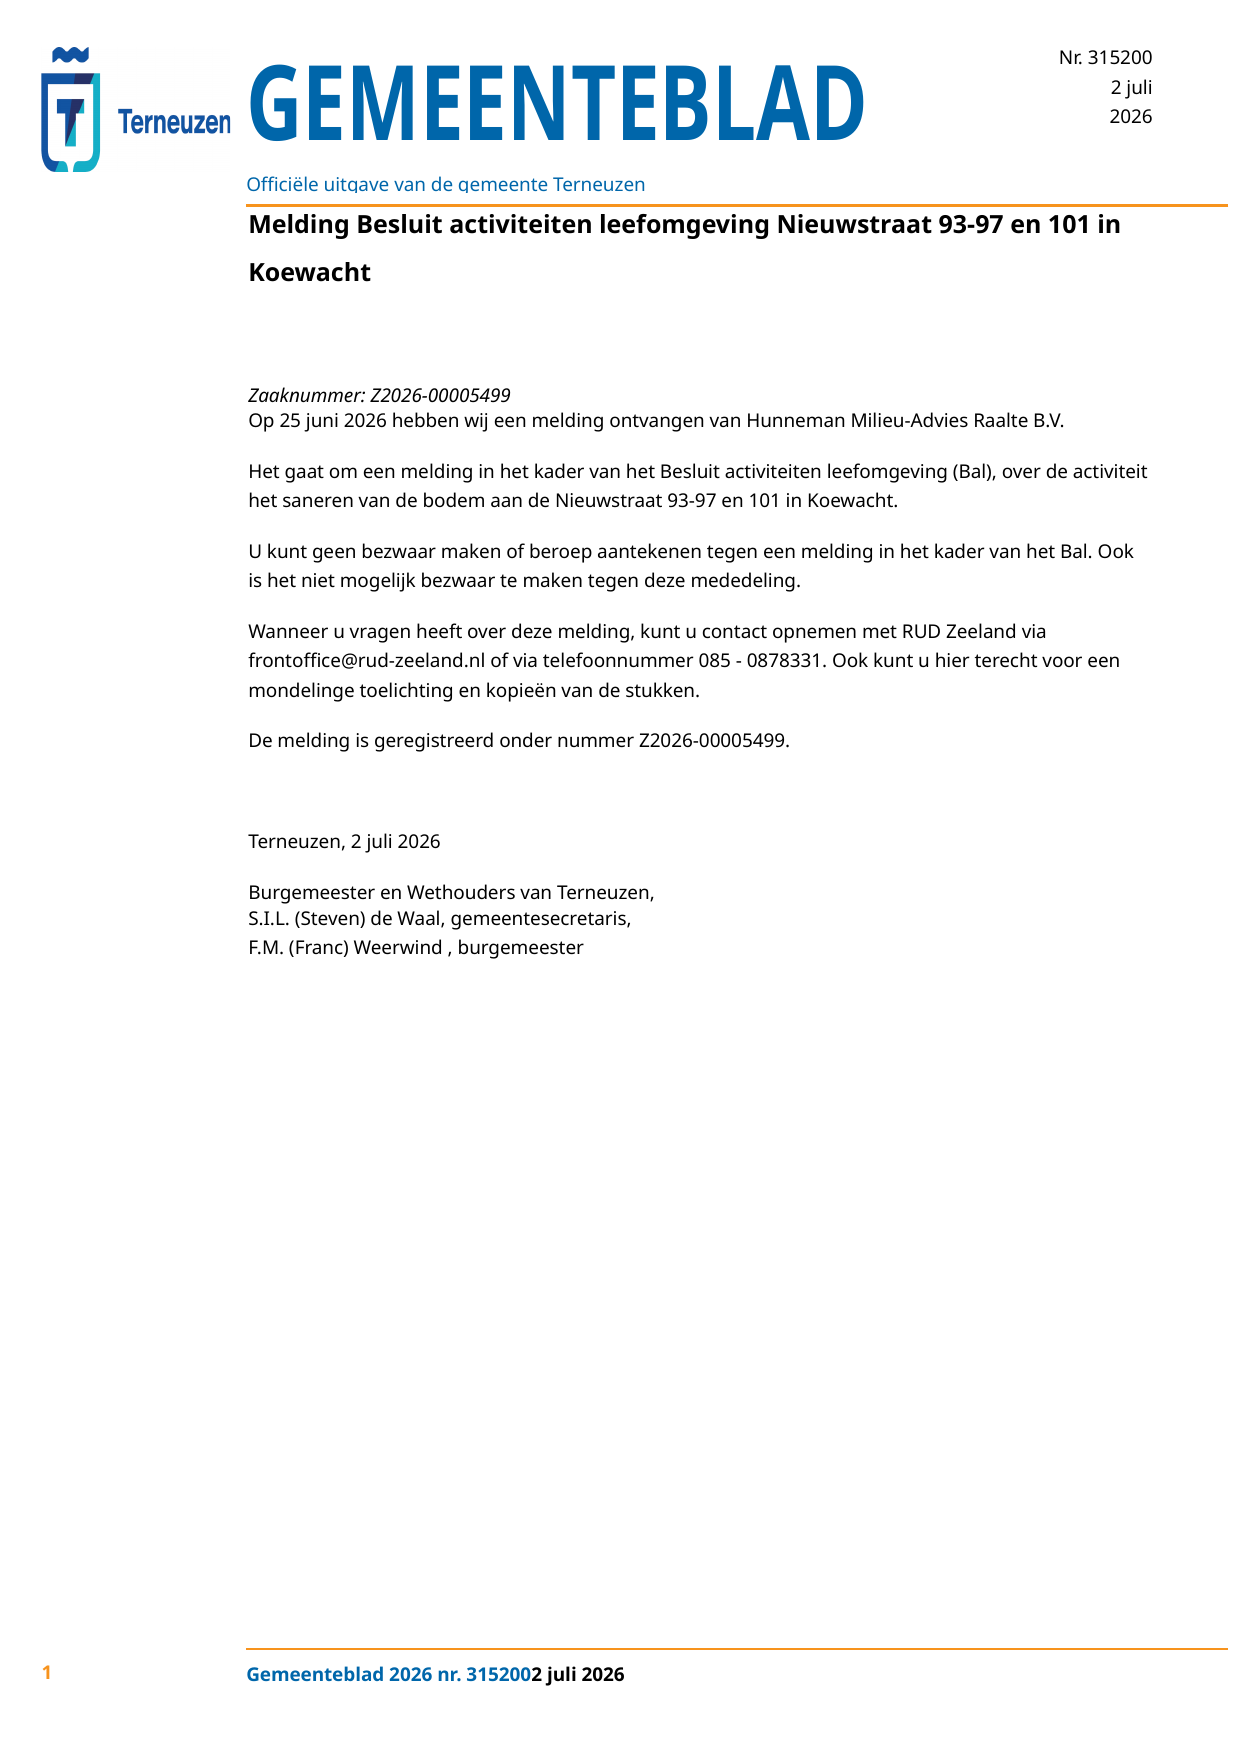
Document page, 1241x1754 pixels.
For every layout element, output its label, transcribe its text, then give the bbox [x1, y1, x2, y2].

text Terneuzen, 2 juli 2026 [248, 828, 1152, 854]
table_cell [700, 960, 1152, 986]
text De melding is geregistreerd onder nummer Z2026-00005499. [248, 728, 1152, 753]
table_cell [248, 960, 700, 986]
table_cell [248, 1011, 700, 1037]
text U kunt geen bezwaar maken of beroep aantekenen tegen een melding in het kader van het Bal. Ook is het niet mogelijk bezwaar te maken tegen deze mededeling. [248, 538, 1152, 593]
table_cell [700, 1011, 1152, 1037]
text Het gaat om een melding in het kader van het Besluit activiteiten leefomgeving (Bal), over de activiteit het saneren van de bodem aan de Nieuwstraat 93-97 en 101 in Koewacht. [248, 458, 1152, 513]
text Melding Besluit activiteiten leefomgeving Nieuwstraat 93-97 en 101 in Koewacht [248, 207, 1152, 288]
text Zaaknummer: Z2026-00005499 [248, 382, 1152, 408]
table_cell [700, 905, 1152, 960]
picture [41, 47, 231, 172]
text Op 25 juni 2026 hebben wij een melding ontvangen van Hunneman Milieu-Advies Raalte B.V. [248, 408, 1152, 433]
table_cell S.I.L. (Steven) de Waal, gemeentesecretaris, F.M. (Franc) Weerwind , burgemeester [248, 905, 700, 960]
table_cell [248, 986, 1152, 1011]
text Wanneer u vragen heeft over deze melding, kunt u contact opnemen met RUD Zeeland via frontoffice@rud-zeeland.nl of via telefoonnummer 085 - 0878331. Ook kunt u hier terecht voor een mondelinge toelichting en kopieën van de stukken. [248, 618, 1152, 703]
table_header Burgemeester en Wethouders van Terneuzen, [248, 879, 1152, 905]
